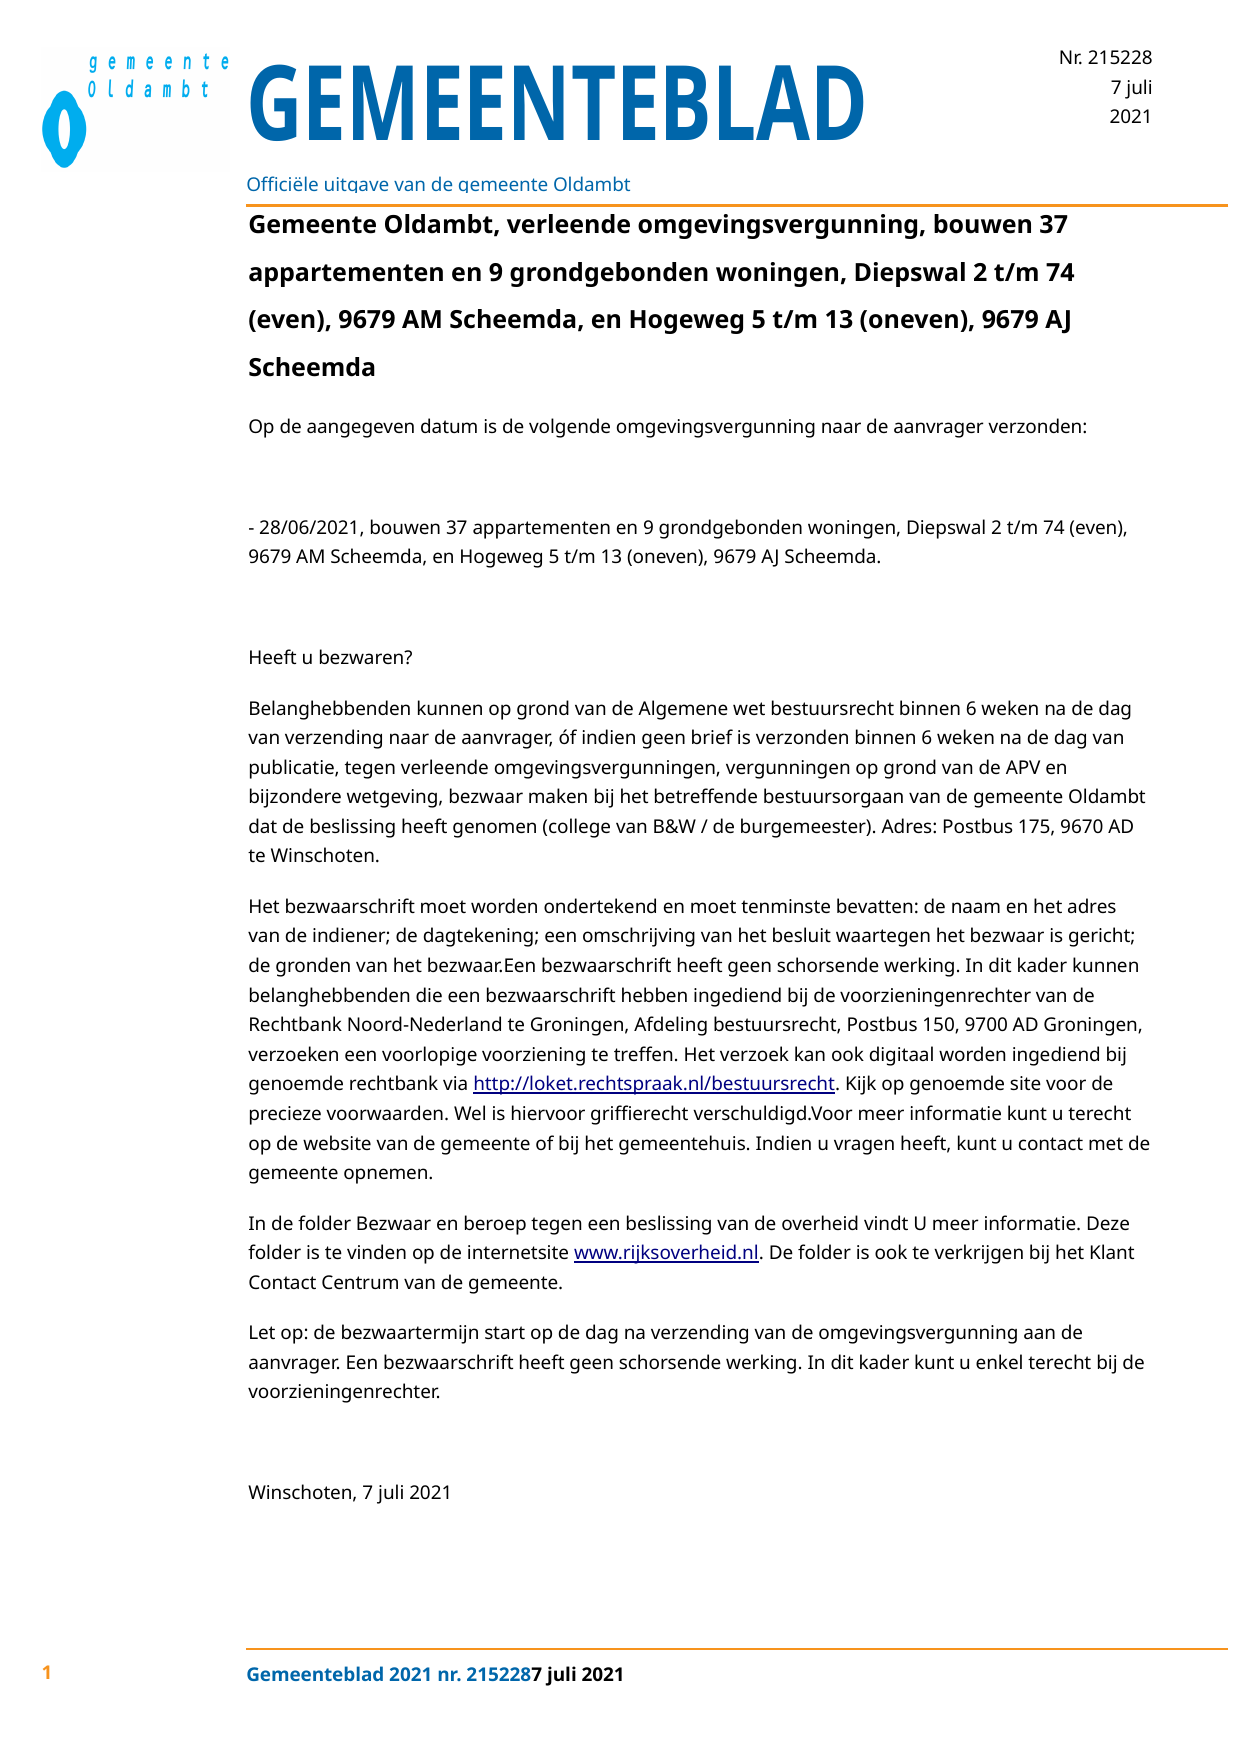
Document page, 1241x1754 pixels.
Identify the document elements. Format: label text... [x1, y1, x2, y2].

text Belanghebbenden kunnen op grond van de Algemene wet bestuursrecht binnen 6 weken na de dag van verzending naar de aanvrager, óf indien geen brief is verzonden binnen 6 weken na de dag van publicatie, tegen verleende omgevingsvergunningen, vergunningen op grond van de APV en bijzondere wetgeving, bezwaar maken bij het betreffende bestuursorgaan van de gemeente Oldambt dat de beslissing heeft genomen (college van B&W / de burgemeester). Adres: Postbus 175, 9670 AD te Winschoten. [248, 695, 1152, 868]
text Heeft u bezwaren? [248, 644, 1152, 670]
text Let op: de bezwaartermijn start op de dag na verzending van de omgevingsvergunning aan de aanvrager. Een bezwaarschrift heeft geen schorsende werking. In dit kader kunt u enkel terecht bij de voorzieningenrechter. [248, 1319, 1152, 1404]
picture [41, 47, 231, 172]
text - 28/06/2021, bouwen 37 appartementen en 9 grondgebonden woningen, Diepswal 2 t/m 74 (even), 9679 AM Scheemda, en Hogeweg 5 t/m 13 (oneven), 9679 AJ Scheemda. [248, 514, 1152, 569]
text Het bezwaarschrift moet worden ondertekend en moet tenminste bevatten: de naam en het adres van de indiener; de dagtekening; een omschrijving van het besluit waartegen het bezwaar is gericht; de gronden van het bezwaar.Een bezwaarschrift heeft geen schorsende werking. In dit kader kunnen belanghebbenden die een bezwaarschrift hebben ingediend bij de voorzieningenrechter van de Rechtbank Noord-Nederland te Groningen, Afdeling bestuursrecht, Postbus 150, 9700 AD Groningen, verzoeken een voorlopige voorziening te treffen. Het verzoek kan ook digitaal worden ingediend bij genoemde rechtbank via http://loket.rechtspraak.nl/bestuursrecht. Kijk op genoemde site voor de precieze voorwaarden. Wel is hiervoor griffierecht verschuldigd.Voor meer informatie kunt u terecht op de website van de gemeente of bij het gemeentehuis. Indien u vragen heeft, kunt u contact met de gemeente opnemen. [248, 893, 1152, 1185]
text In de folder Bezwaar en beroep tegen een beslissing van de overheid vindt U meer informatie. Deze folder is te vinden op de internetsite www.rijksoverheid.nl. De folder is ook te verkrijgen bij het Klant Contact Centrum van de gemeente. [248, 1210, 1152, 1295]
text Gemeente Oldambt, verleende omgevingsvergunning, bouwen 37 appartementen en 9 grondgebonden woningen, Diepswal 2 t/m 74 (even), 9679 AM Scheemda, en Hogeweg 5 t/m 13 (oneven), 9679 AJ Scheemda [248, 207, 1152, 384]
text Winschoten, 7 juli 2021 [248, 1479, 1152, 1505]
text Op de aangegeven datum is de volgende omgevingsvergunning naar de aanvrager verzonden: [248, 413, 1152, 439]
